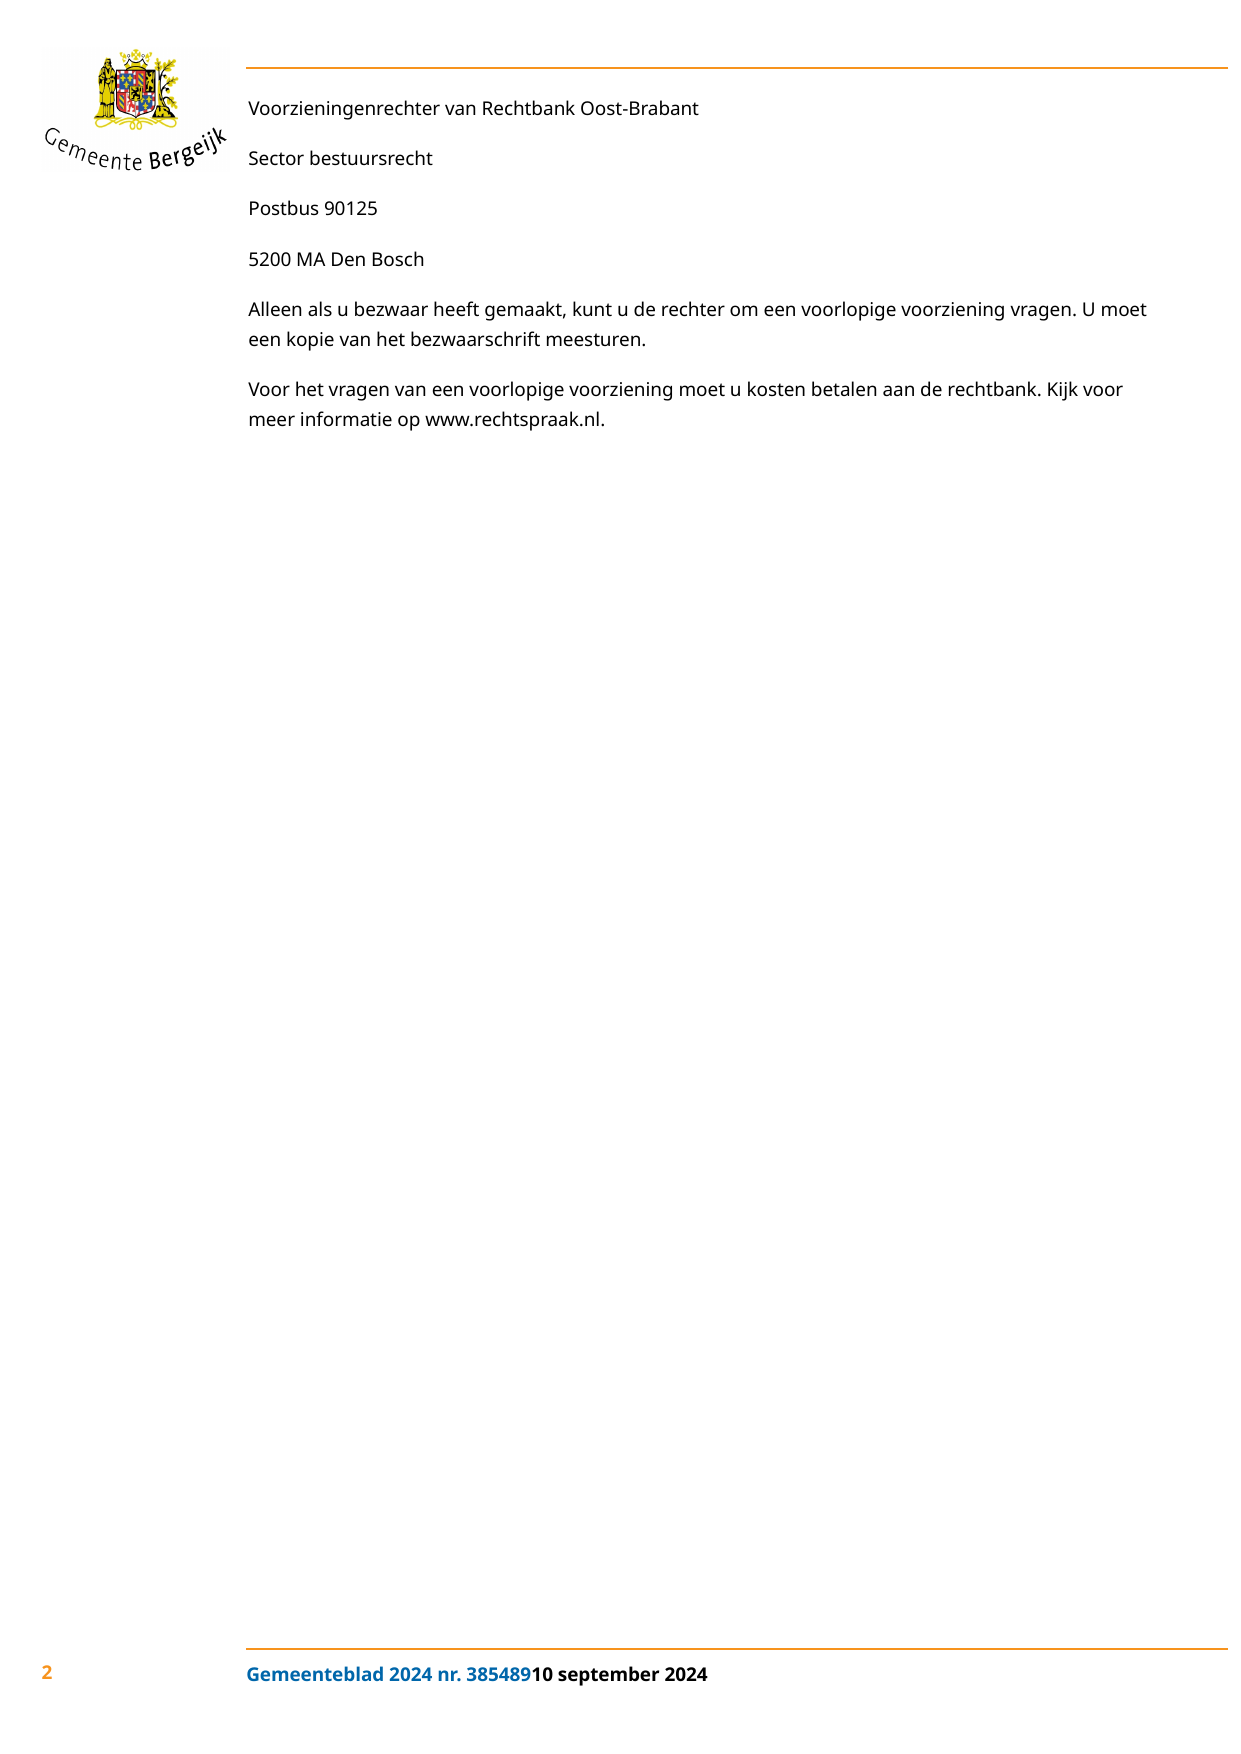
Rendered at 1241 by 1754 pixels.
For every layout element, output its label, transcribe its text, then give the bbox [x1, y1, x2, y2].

text Voor het vragen van een voorlopige voorziening moet u kosten betalen aan de rechtbank. Kijk voor meer informatie op www.rechtspraak.nl. [248, 376, 1152, 432]
text Sector bestuursrecht [248, 145, 1152, 171]
text 5200 MA Den Bosch [248, 246, 1152, 272]
text Postbus 90125 [248, 196, 1152, 221]
picture [41, 47, 231, 172]
text Alleen als u bezwaar heeft gemaakt, kunt u de rechter om een voorlopige voorziening vragen. U moet een kopie van het bezwaarschrift meesturen. [248, 296, 1152, 352]
text Voorzieningenrechter van Rechtbank Oost-Brabant [248, 95, 1152, 121]
